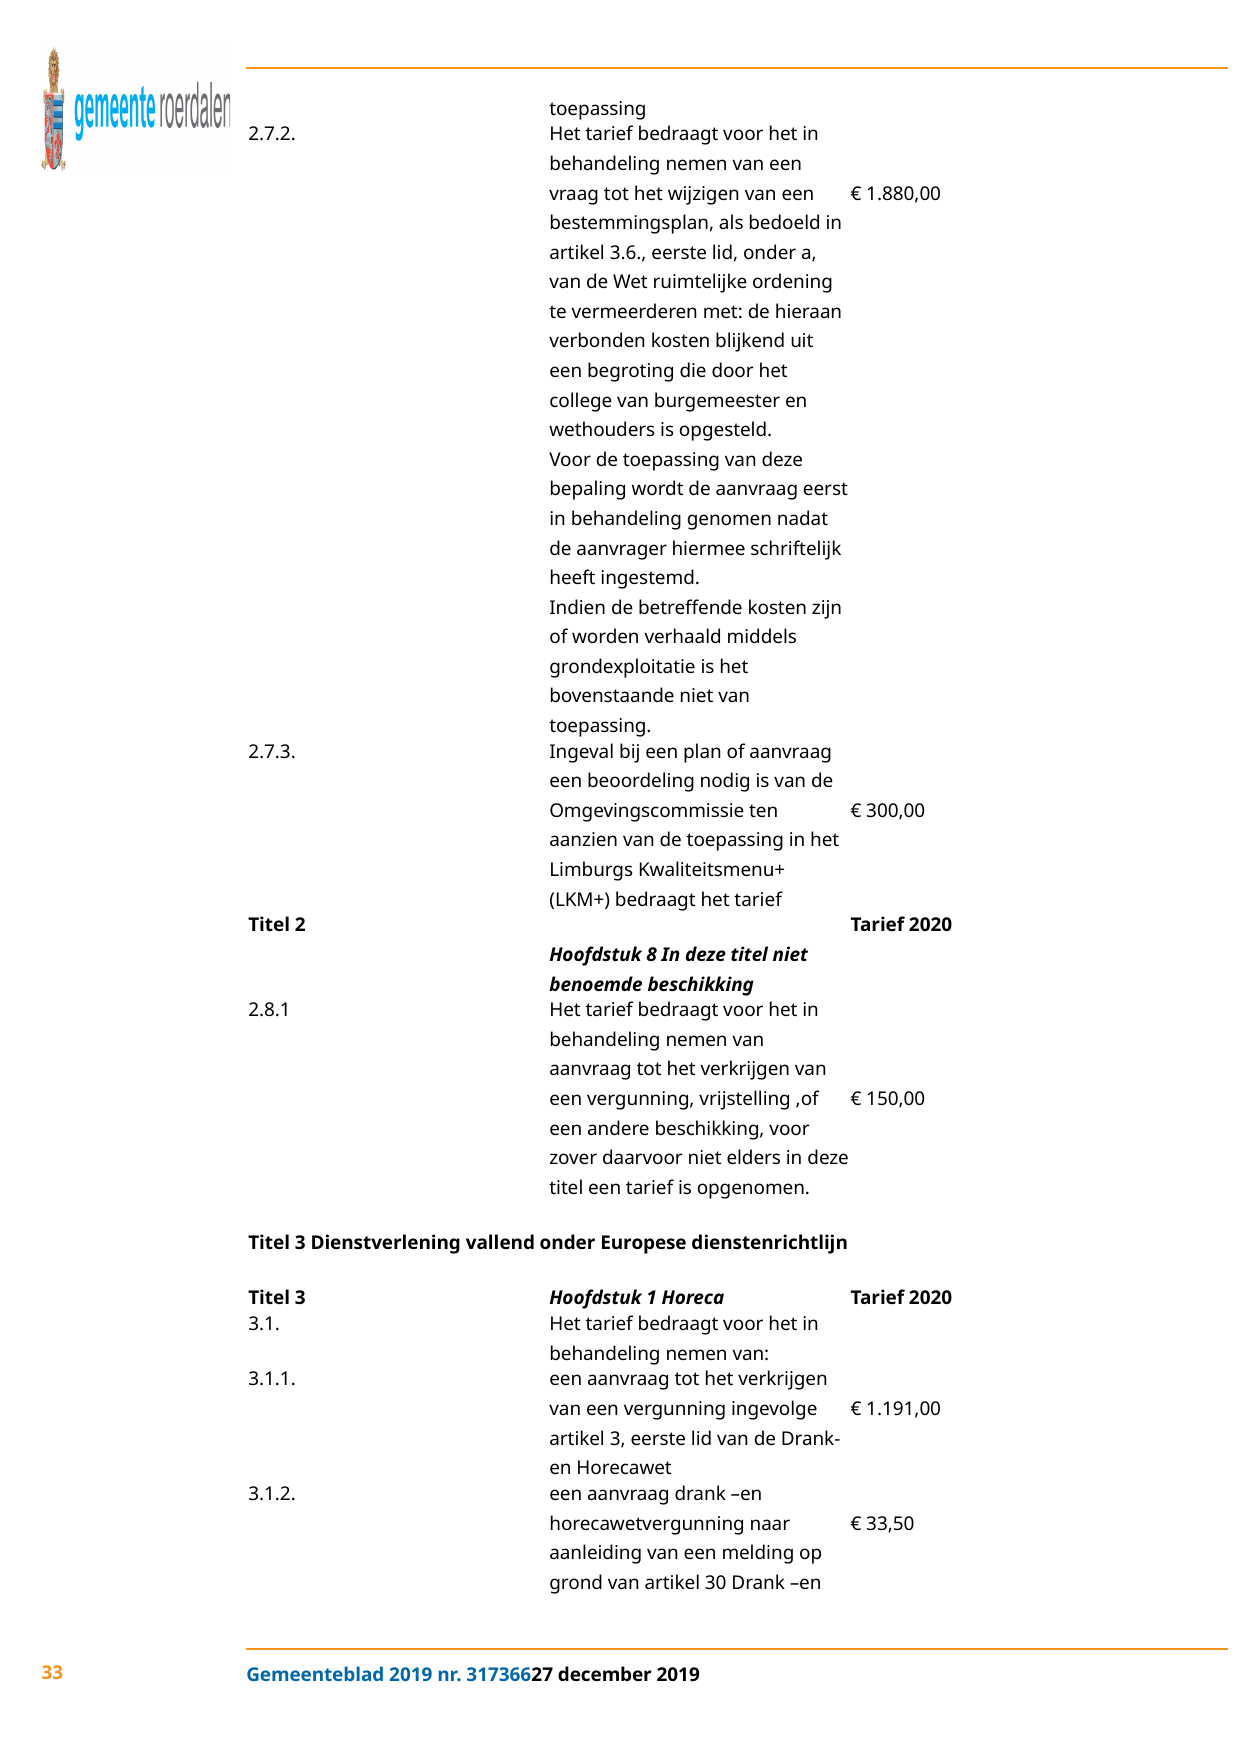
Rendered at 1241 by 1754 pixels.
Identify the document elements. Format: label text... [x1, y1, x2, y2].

table_cell Het tarief bedraagt voor het in behandeling nemen van aanvraag tot het verkrijgen van een vergunning, vrijstelling ,of een andere beschikking, voor zover daarvoor niet elders in deze titel een tarief is opgenomen. [549, 996, 850, 1200]
table_cell een aanvraag tot het verkrijgen van een vergunning ingevolge artikel 3, eerste lid van de Drank- en Horecawet [549, 1366, 850, 1480]
table_cell Hoofdstuk 8 In deze titel niet benoemde beschikking [549, 912, 850, 996]
table_cell 2.7.2. [248, 121, 549, 738]
table_cell 2.8.1 [248, 996, 549, 1200]
table_cell € 150,00 [850, 996, 1152, 1200]
table_cell [248, 95, 549, 121]
table_cell 3.1.2. [248, 1480, 549, 1594]
table_cell 3.1.1. [248, 1366, 549, 1480]
table_cell € 1.880,00 [850, 121, 1152, 738]
table_cell Titel 3 [248, 1285, 549, 1310]
table_cell € 33,50 [850, 1480, 1152, 1594]
table_cell Tarief 2020 [850, 912, 1152, 996]
table_cell € 1.191,00 [850, 1366, 1152, 1480]
table_cell 3.1. [248, 1310, 549, 1366]
picture [41, 47, 231, 172]
table_cell Titel 2 [248, 912, 549, 996]
table_cell € 300,00 [850, 738, 1152, 912]
table_cell Het tarief bedraagt voor het in behandeling nemen van een vraag tot het wijzigen van een bestemmingsplan, als bedoeld in artikel 3.6., eerste lid, onder a, van de Wet ruimtelijke ordening te vermeerderen met: de hieraan verbonden kosten blijkend uit een begroting die door het college van burgemeester en wethouders is opgesteld. Voor de toepassing van deze bepaling wordt de aanvraag eerst in behandeling genomen nadat de aanvrager hiermee schriftelijk heeft ingestemd. Indien de betreffende kosten zijn of worden verhaald middels grondexploitatie is het bovenstaande niet van toepassing. [549, 121, 850, 738]
table_cell [850, 1310, 1152, 1366]
table_cell toepassing [549, 95, 850, 121]
table_cell Hoofdstuk 1 Horeca [549, 1285, 850, 1310]
table_cell [850, 95, 1152, 121]
table_cell Ingeval bij een plan of aanvraag een beoordeling nodig is van de Omgevingscommissie ten aanzien van de toepassing in het Limburgs Kwaliteitsmenu+ (LKM+) bedraagt het tarief [549, 738, 850, 912]
table_cell Tarief 2020 [850, 1285, 1152, 1310]
table_cell een aanvraag drank –en horecawetvergunning naar aanleiding van een melding op grond van artikel 30 Drank –en [549, 1480, 850, 1594]
table_cell Titel 3 Dienstverlening vallend onder Europese dienstenrichtlijn [248, 1200, 1152, 1284]
table_cell 2.7.3. [248, 738, 549, 912]
table_cell Het tarief bedraagt voor het in behandeling nemen van: [549, 1310, 850, 1366]
